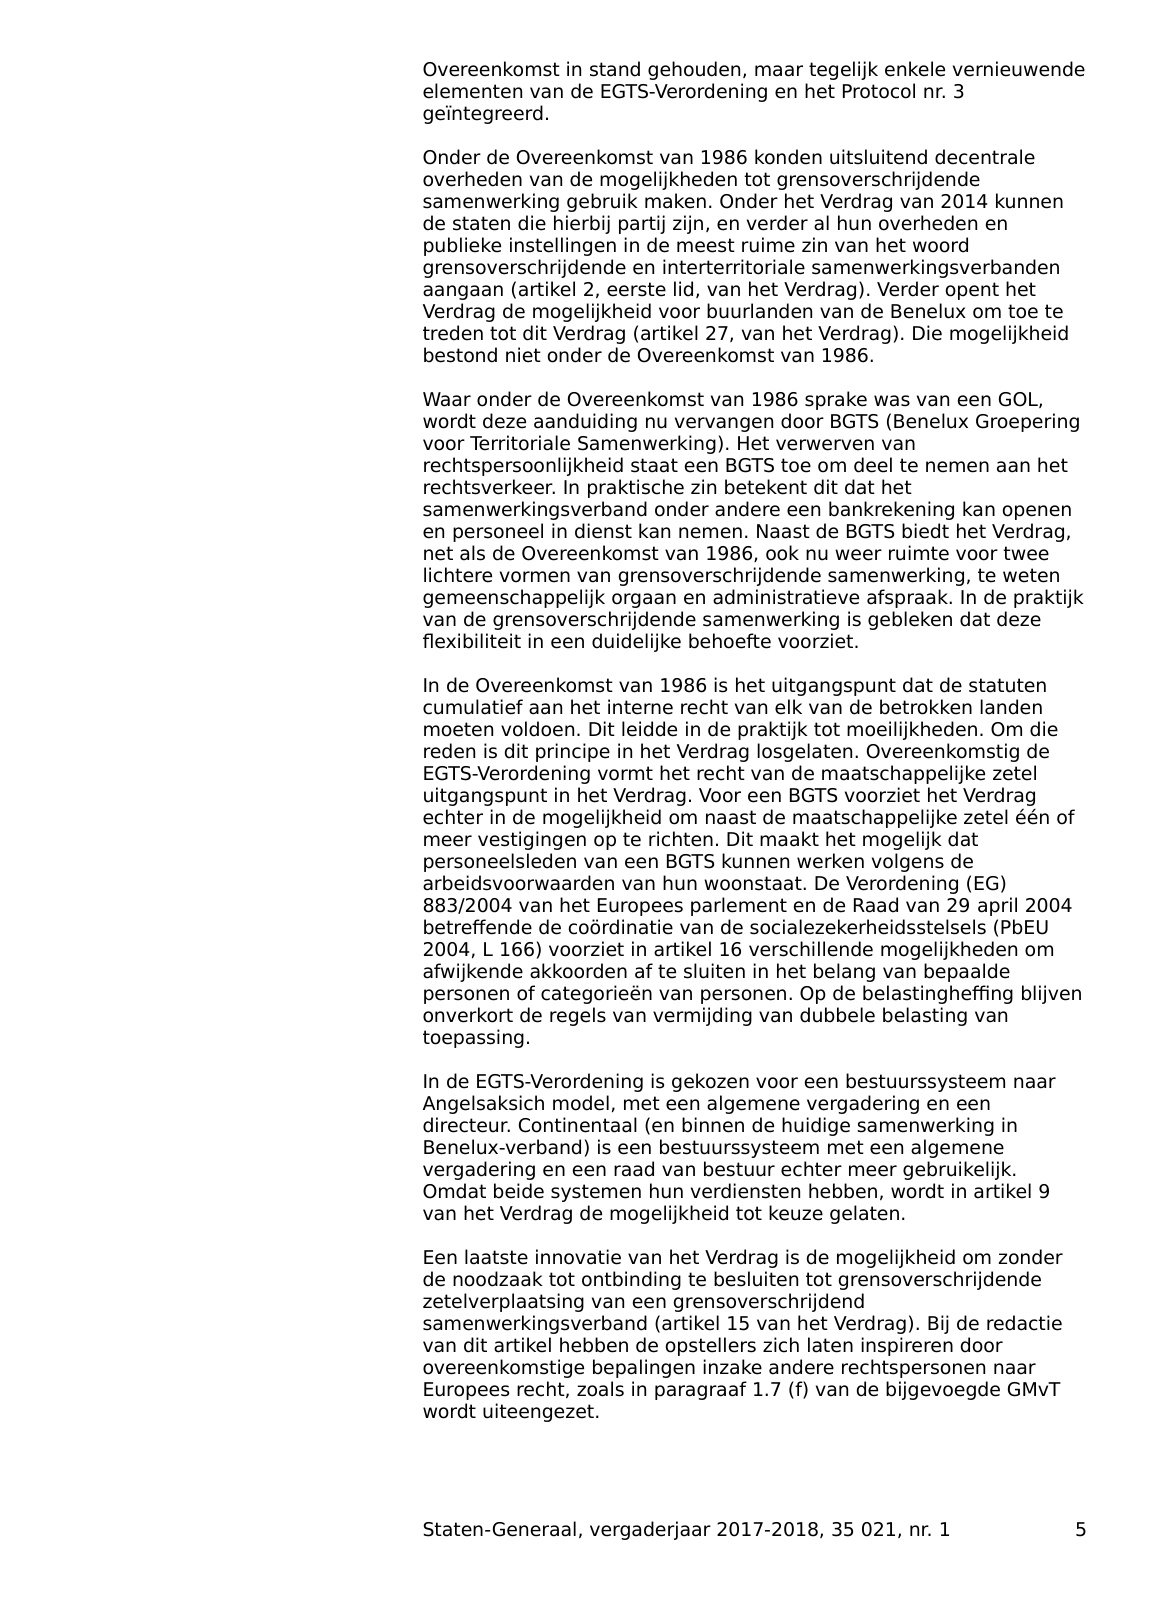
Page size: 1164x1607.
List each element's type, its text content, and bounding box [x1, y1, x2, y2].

text Overeenkomst in stand gehouden, maar tegelijk enkele vernieuwende elementen van de EGTS-Verordening en het Protocol nr. 3 geïntegreerd. [422, 59, 1087, 125]
text Een laatste innovatie van het Verdrag is de mogelijkheid om zonder de noodzaak tot ontbinding te besluiten tot grensoverschrijdende zetelverplaatsing van een grensoverschrijdend samenwerkingsverband (artikel 15 van het Verdrag). Bij de redactie van dit artikel hebben de opstellers zich laten inspireren door overeenkomstige bepalingen inzake andere rechtspersonen naar Europees recht, zoals in paragraaf 1.7 (f) van de bijgevoegde GMvT wordt uiteengezet. [422, 1247, 1087, 1423]
text Waar onder de Overeenkomst van 1986 sprake was van een GOL, wordt deze aanduiding nu vervangen door BGTS (Benelux Groepering voor Territoriale Samenwerking). Het verwerven van rechtspersoonlijkheid staat een BGTS toe om deel te nemen aan het rechtsverkeer. In praktische zin betekent dit dat het samenwerkingsverband onder andere een bankrekening kan openen en personeel in dienst kan nemen. Naast de BGTS biedt het Verdrag, net als de Overeenkomst van 1986, ook nu weer ruimte voor twee lichtere vormen van grensoverschrijdende samenwerking, te weten gemeenschappelijk orgaan en administratieve afspraak. In de praktijk van de grensoverschrijdende samenwerking is gebleken dat deze flexibiliteit in een duidelijke behoefte voorziet. [422, 389, 1087, 653]
text In de EGTS-Verordening is gekozen voor een bestuurssysteem naar Angelsaksich model, met een algemene vergadering en een directeur. Continentaal (en binnen de huidige samenwerking in Benelux-verband) is een bestuurssysteem met een algemene vergadering en een raad van bestuur echter meer gebruikelijk. Omdat beide systemen hun verdiensten hebben, wordt in artikel 9 van het Verdrag de mogelijkheid tot keuze gelaten. [422, 1071, 1087, 1225]
text In de Overeenkomst van 1986 is het uitgangspunt dat de statuten cumulatief aan het interne recht van elk van de betrokken landen moeten voldoen. Dit leidde in de praktijk tot moeilijkheden. Om die reden is dit principe in het Verdrag losgelaten. Overeenkomstig de EGTS-Verordening vormt het recht van de maatschappelijke zetel uitgangspunt in het Verdrag. Voor een BGTS voorziet het Verdrag echter in de mogelijkheid om naast de maatschappelijke zetel één of meer vestigingen op te richten. Dit maakt het mogelijk dat personeelsleden van een BGTS kunnen werken volgens de arbeidsvoorwaarden van hun woonstaat. De Verordening (EG) 883/2004 van het Europees parlement en de Raad van 29 april 2004 betreffende de coördinatie van de socialezekerheidsstelsels (PbEU 2004, L 166) voorziet in artikel 16 verschillende mogelijkheden om afwijkende akkoorden af te sluiten in het belang van bepaalde personen of categorieën van personen. Op de belastingheffing blijven onverkort de regels van vermijding van dubbele belasting van toepassing. [422, 675, 1087, 1049]
text Onder de Overeenkomst van 1986 konden uitsluitend decentrale overheden van de mogelijkheden tot grensoverschrijdende samenwerking gebruik maken. Onder het Verdrag van 2014 kunnen de staten die hierbij partij zijn, en verder al hun overheden en publieke instellingen in de meest ruime zin van het woord grensoverschrijdende en interterritoriale samenwerkingsverbanden aangaan (artikel 2, eerste lid, van het Verdrag). Verder opent het Verdrag de mogelijkheid voor buurlanden van de Benelux om toe te treden tot dit Verdrag (artikel 27, van het Verdrag). Die mogelijkheid bestond niet onder de Overeenkomst van 1986. [422, 147, 1087, 367]
